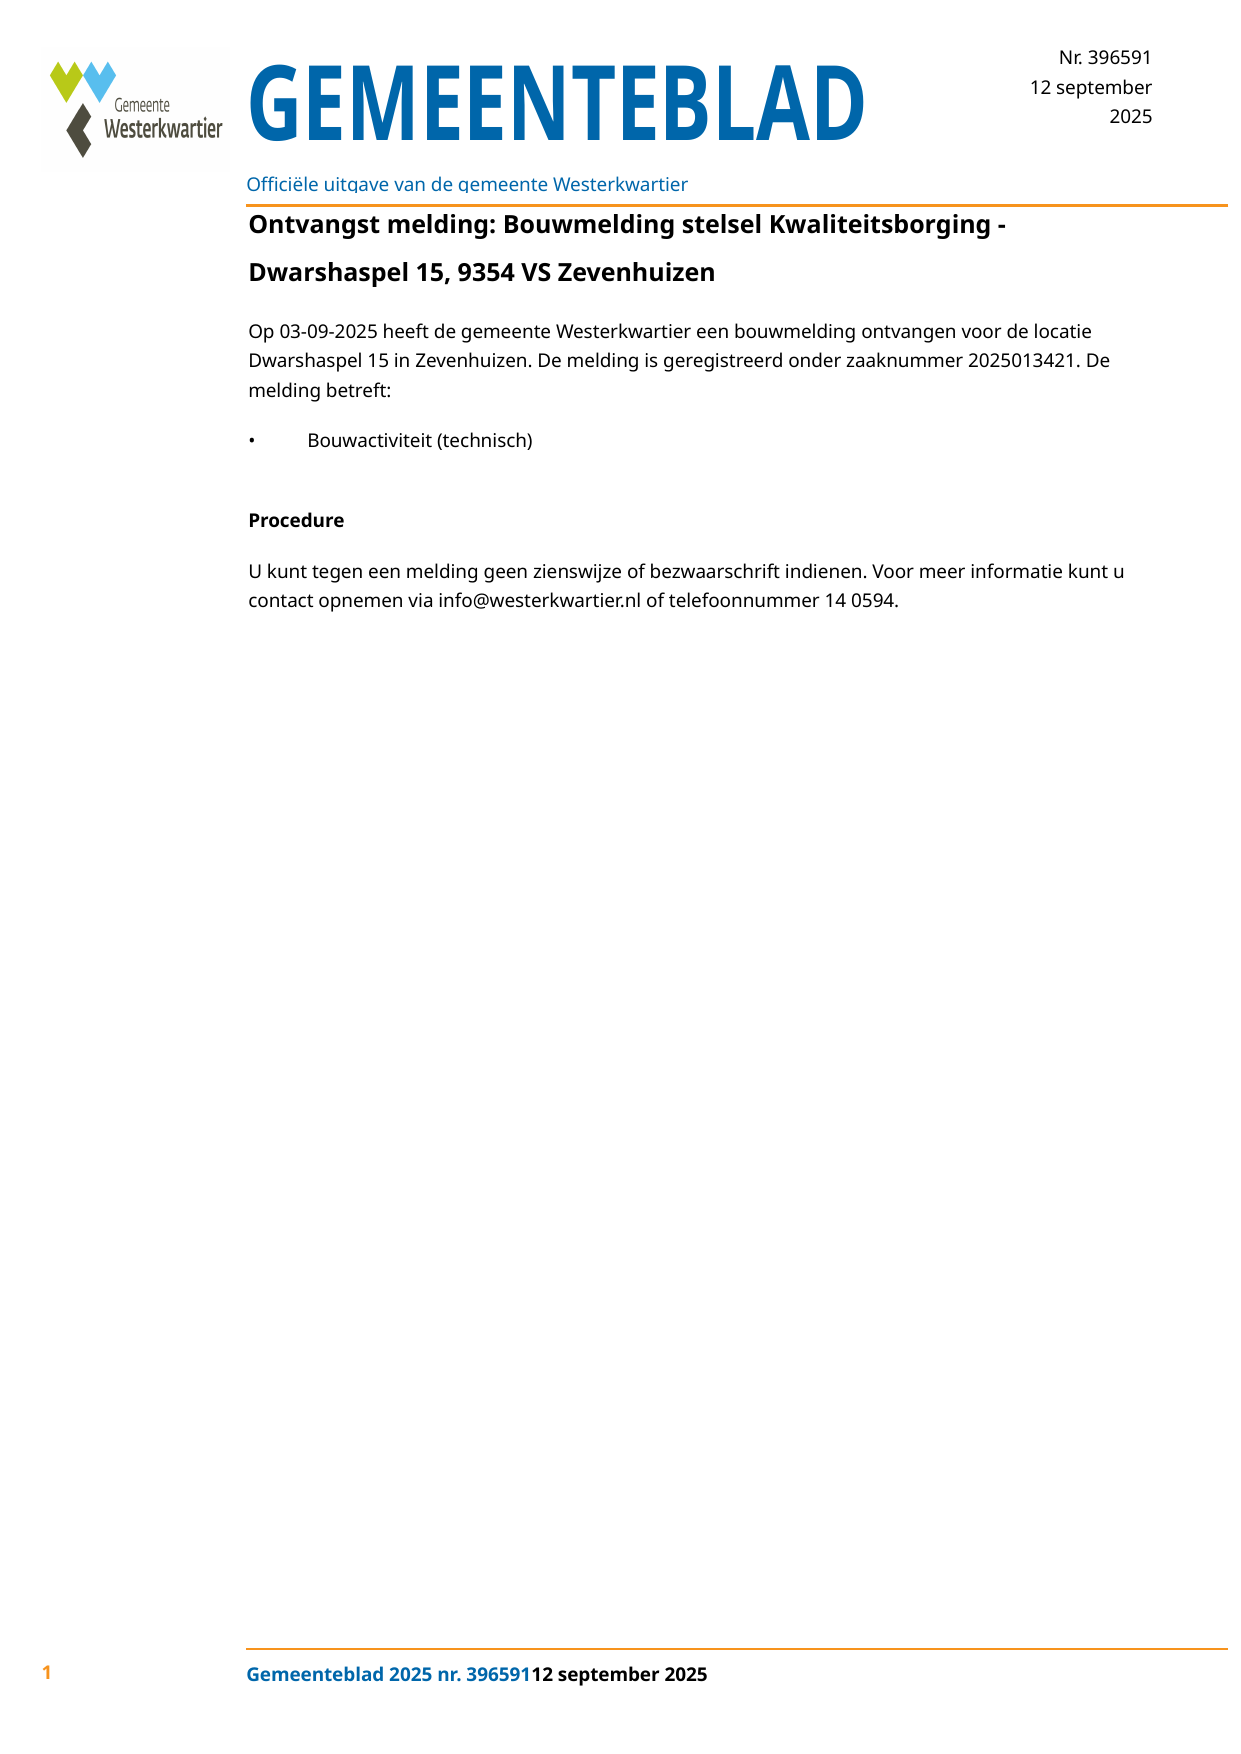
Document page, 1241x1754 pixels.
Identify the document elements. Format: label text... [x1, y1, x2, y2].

list Bouwactiviteit (technisch) [248, 427, 1152, 453]
picture [41, 47, 231, 172]
text Procedure [248, 507, 1152, 533]
text U kunt tegen een melding geen zienswijze of bezwaarschrift indienen. Voor meer informatie kunt u contact opnemen via info@westerkwartier.nl of telefoonnummer 14 0594. [248, 558, 1152, 613]
text Op 03-09-2025 heeft de gemeente Westerkwartier een bouwmelding ontvangen voor de locatie Dwarshaspel 15 in Zevenhuizen. De melding is geregistreerd onder zaaknummer 2025013421. De melding betreft: [248, 318, 1152, 403]
text Ontvangst melding: Bouwmelding stelsel Kwaliteitsborging - Dwarshaspel 15, 9354 VS Zevenhuizen [248, 207, 1152, 288]
